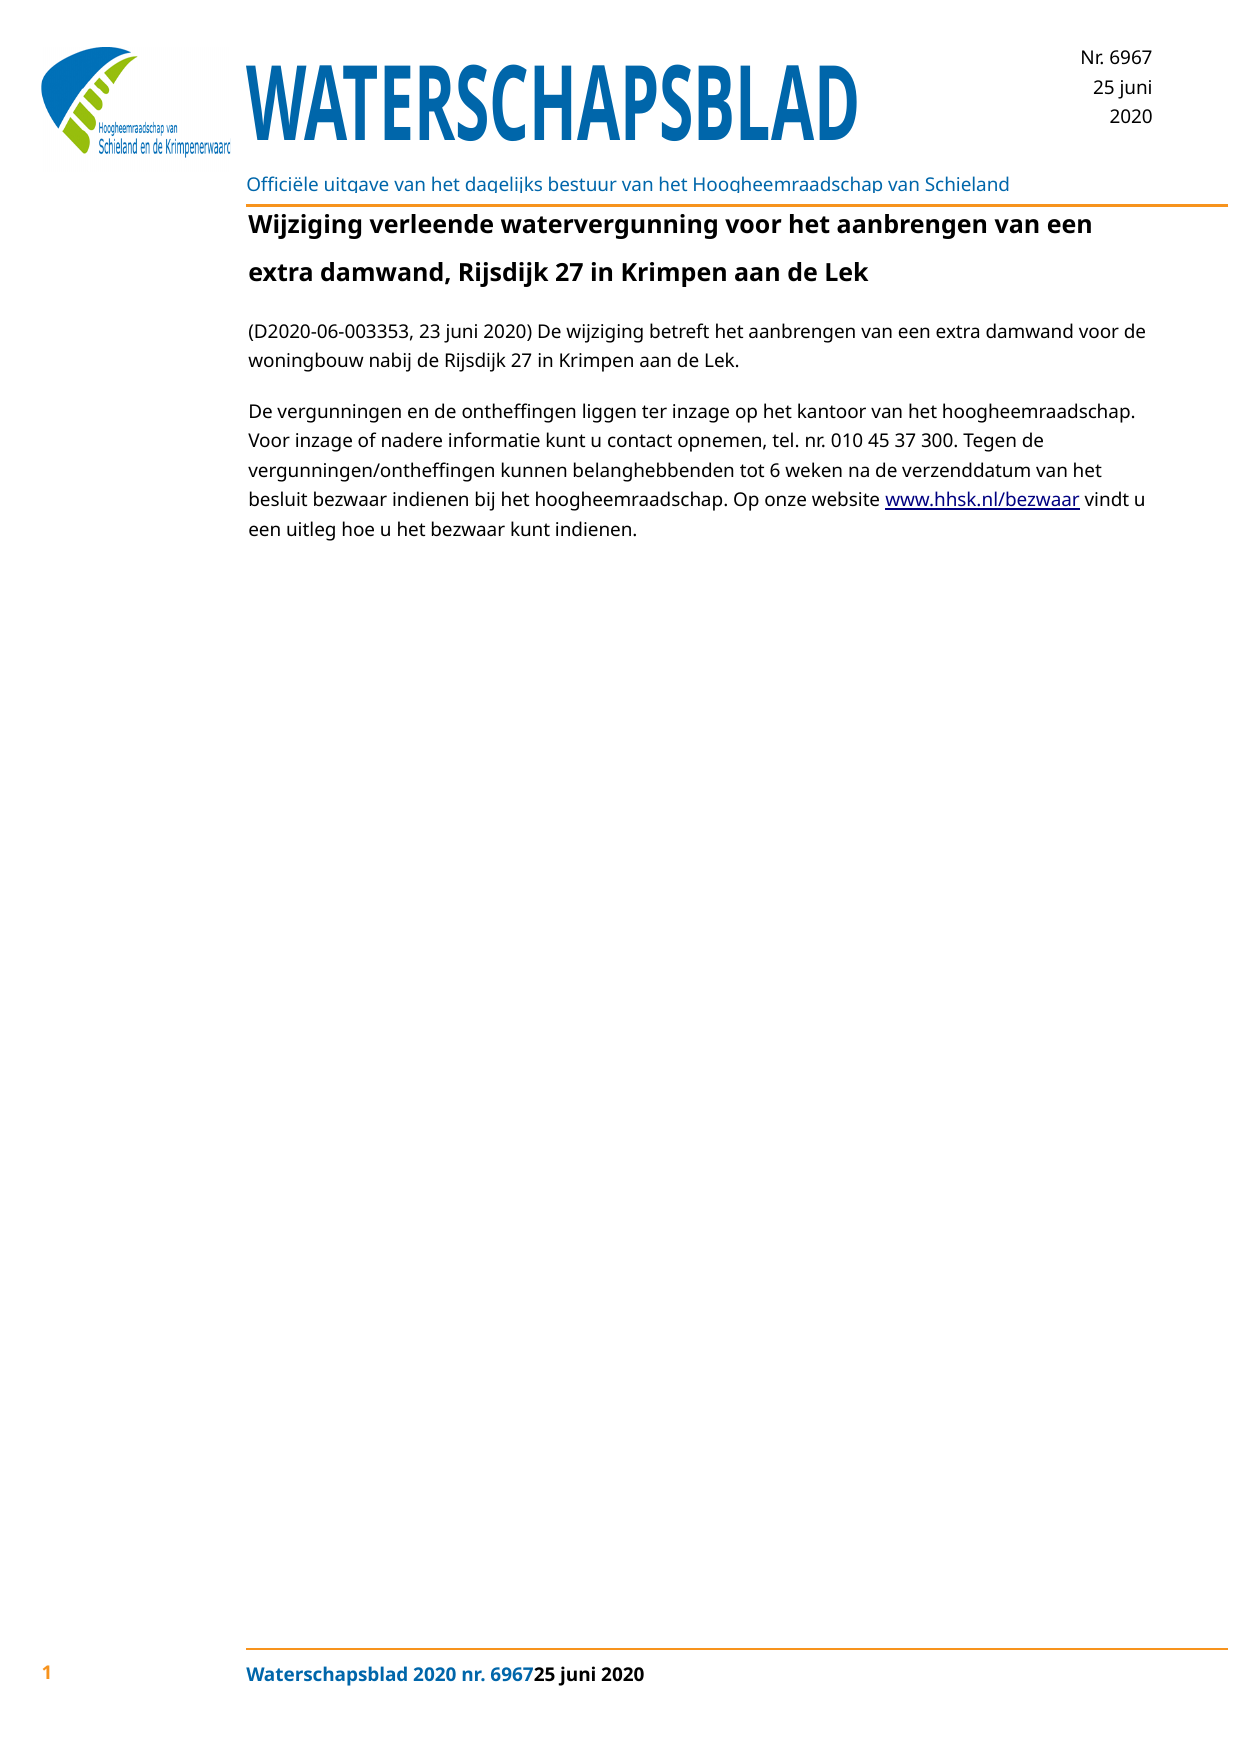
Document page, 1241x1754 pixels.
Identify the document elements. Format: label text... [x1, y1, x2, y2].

text (D2020-06-003353, 23 juni 2020) De wijziging betreft het aanbrengen van een extra damwand voor de woningbouw nabij de Rijsdijk 27 in Krimpen aan de Lek. [248, 318, 1152, 373]
text De vergunningen en de ontheffingen liggen ter inzage op het kantoor van het hoogheemraadschap. Voor inzage of nadere informatie kunt u contact opnemen, tel. nr. 010 45 37 300. Tegen de vergunningen/ontheffingen kunnen belanghebbenden tot 6 weken na de verzenddatum van het besluit bezwaar indienen bij het hoogheemraadschap. Op onze website www.hhsk.nl/bezwaar vindt u een uitleg hoe u het bezwaar kunt indienen. [248, 398, 1152, 542]
text Wijziging verleende watervergunning voor het aanbrengen van een extra damwand, Rijsdijk 27 in Krimpen aan de Lek [248, 207, 1152, 288]
picture [41, 47, 231, 172]
